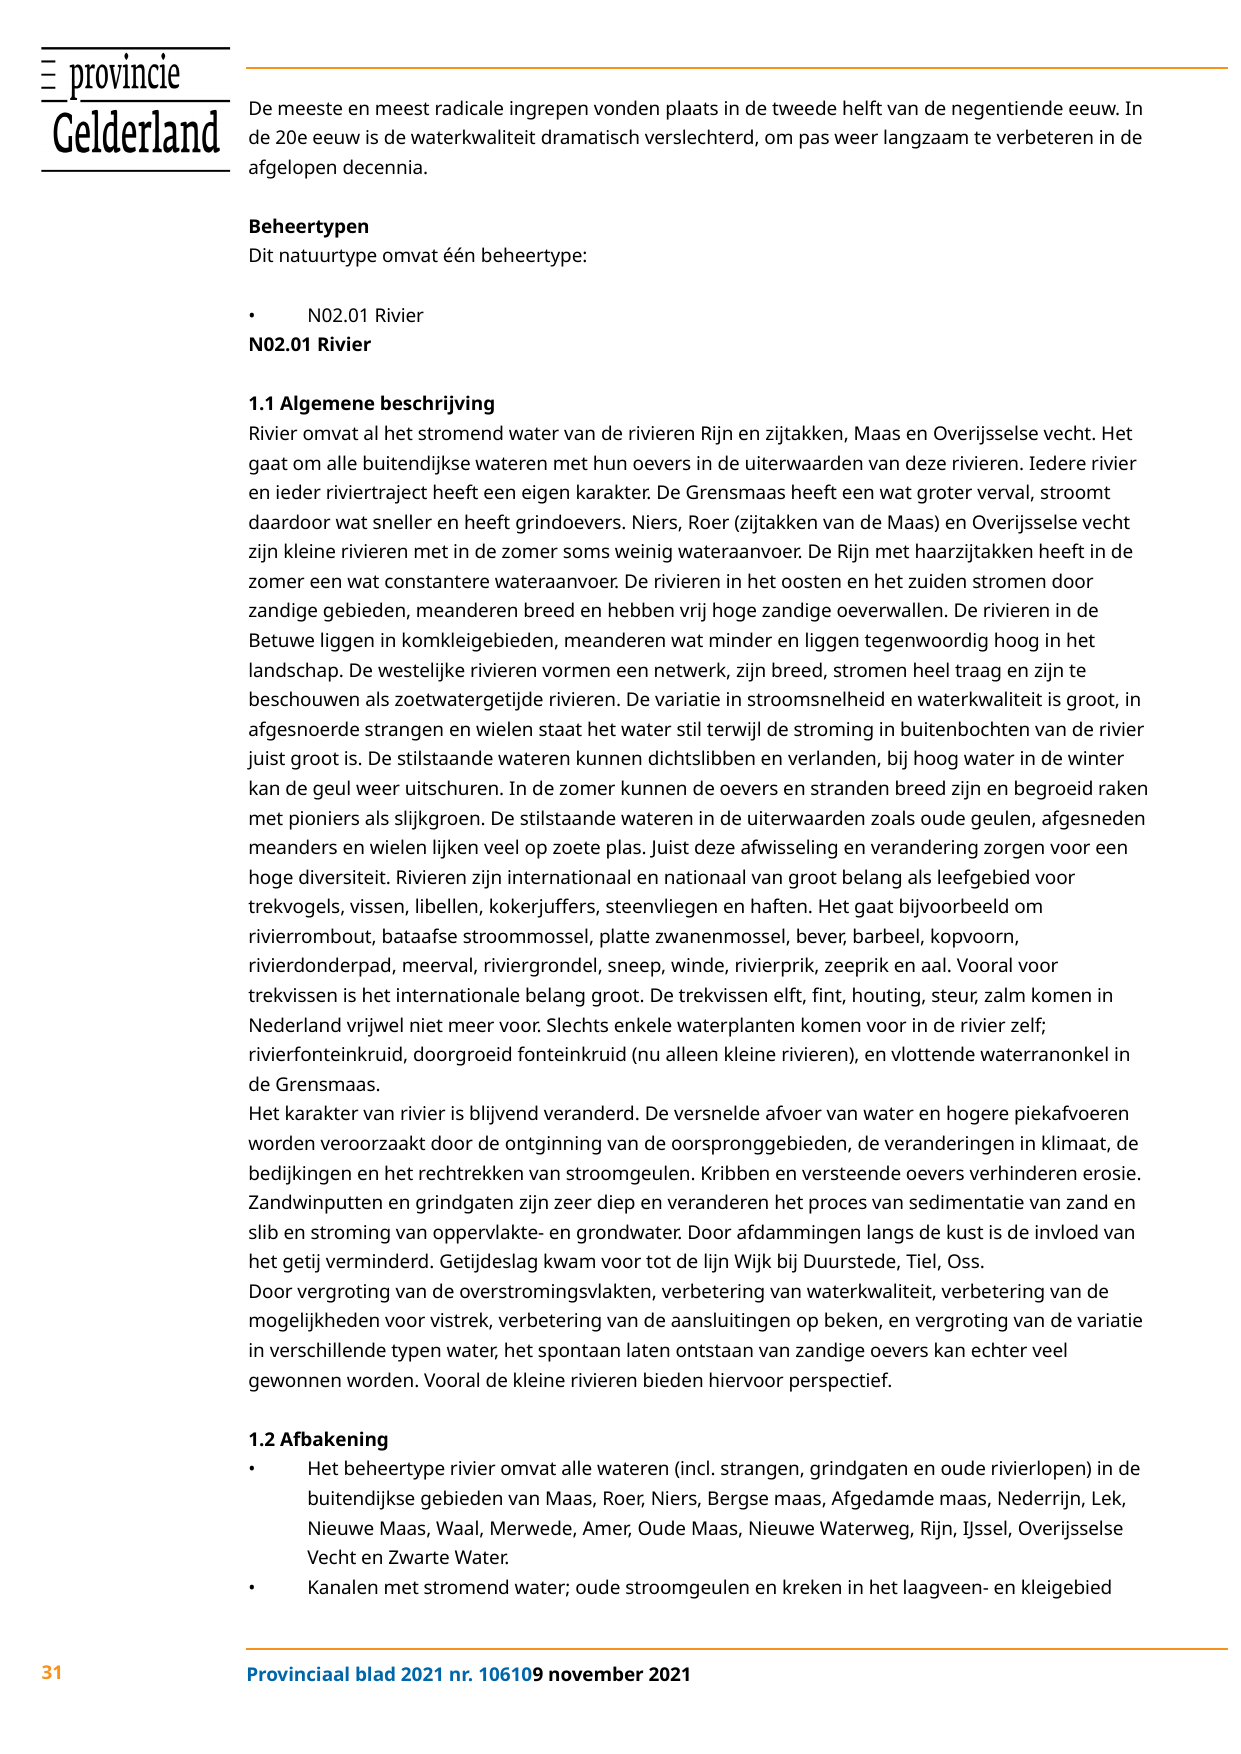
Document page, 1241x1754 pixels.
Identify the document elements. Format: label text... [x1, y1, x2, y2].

text Beheertypen [248, 213, 1152, 239]
list Het beheertype rivier omvat alle wateren (incl. strangen, grindgaten en oude rivierlopen) in de buitendijkse gebieden van Maas, Roer, Niers, Bergse maas, Afgedamde maas, Nederrijn, Lek, Nieuwe Maas, Waal, Merwede, Amer, Oude Maas, Nieuwe Waterweg, Rijn, IJssel, Overijsselse Vecht en Zwarte Water. [248, 1456, 1152, 1570]
text De meeste en meest radicale ingrepen vonden plaats in de tweede helft van de negentiende eeuw. In de 20e eeuw is de waterkwaliteit dramatisch verslechterd, om pas weer langzaam te verbeteren in de afgelopen decennia. [248, 95, 1152, 180]
list N02.01 Rivier [248, 302, 1152, 328]
text Het karakter van rivier is blijvend veranderd. De versnelde afvoer van water en hogere piekafvoeren worden veroorzaakt door de ontginning van de oorspronggebieden, de veranderingen in klimaat, de bedijkingen en het rechtrekken van stroomgeulen. Kribben en versteende oevers verhinderen erosie. Zandwinputten en grindgaten zijn zeer diep en veranderen het proces van sedimentatie van zand en slib en stroming van oppervlakte- en grondwater. Door afdammingen langs de kust is de invloed van het getij verminderd. Getijdeslag kwam voor tot de lijn Wijk bij Duurstede, Tiel, Oss. [248, 1101, 1152, 1274]
text Door vergroting van de overstromingsvlakten, verbetering van waterkwaliteit, verbetering van de mogelijkheden voor vistrek, verbetering van de aansluitingen op beken, en vergroting van de variatie in verschillende typen water, het spontaan laten ontstaan van zandige oevers kan echter veel gewonnen worden. Vooral de kleine rivieren bieden hiervoor perspectief. [248, 1278, 1152, 1393]
picture [41, 47, 231, 172]
text N02.01 Rivier [248, 331, 1152, 357]
text Rivier omvat al het stromend water van de rivieren Rijn en zijtakken, Maas en Overijsselse vecht. Het gaat om alle buitendijkse wateren met hun oevers in de uiterwaarden van deze rivieren. Iedere rivier en ieder riviertraject heeft een eigen karakter. De Grensmaas heeft een wat groter verval, stroomt daardoor wat sneller en heeft grindoevers. Niers, Roer (zijtakken van de Maas) en Overijsselse vecht zijn kleine rivieren met in de zomer soms weinig wateraanvoer. De Rijn met haarzijtakken heeft in de zomer een wat constantere wateraanvoer. De rivieren in het oosten en het zuiden stromen door zandige gebieden, meanderen breed en hebben vrij hoge zandige oeverwallen. De rivieren in de Betuwe liggen in komkleigebieden, meanderen wat minder en liggen tegenwoordig hoog in het landschap. De westelijke rivieren vormen een netwerk, zijn breed, stromen heel traag en zijn te beschouwen als zoetwatergetijde rivieren. De variatie in stroomsnelheid en waterkwaliteit is groot, in afgesnoerde strangen en wielen staat het water stil terwijl de stroming in buitenbochten van de rivier juist groot is. De stilstaande wateren kunnen dichtslibben en verlanden, bij hoog water in de winter kan de geul weer uitschuren. In de zomer kunnen de oevers en stranden breed zijn en begroeid raken met pioniers als slijkgroen. De stilstaande wateren in de uiterwaarden zoals oude geulen, afgesneden meanders en wielen lijken veel op zoete plas. Juist deze afwisseling en verandering zorgen voor een hoge diversiteit. Rivieren zijn internationaal en nationaal van groot belang als leefgebied voor trekvogels, vissen, libellen, kokerjuffers, steenvliegen en haften. Het gaat bijvoorbeeld om rivierrombout, bataafse stroommossel, platte zwanenmossel, bever, barbeel, kopvoorn, rivierdonderpad, meerval, riviergrondel, sneep, winde, rivierprik, zeeprik en aal. Vooral voor trekvissen is het internationale belang groot. De trekvissen elft, fint, houting, steur, zalm komen in Nederland vrijwel niet meer voor. Slechts enkele waterplanten komen voor in de rivier zelf; rivierfonteinkruid, doorgroeid fonteinkruid (nu alleen kleine rivieren), en vlottende waterranonkel in de Grensmaas. [248, 420, 1152, 1097]
text 1.1 Algemene beschrijving [248, 391, 1152, 416]
text 1.2 Afbakening [248, 1426, 1152, 1452]
list Kanalen met stromend water; oude stroomgeulen en kreken in het laagveen- en kleigebied [248, 1574, 1152, 1600]
text Dit natuurtype omvat één beheertype: [248, 243, 1152, 268]
